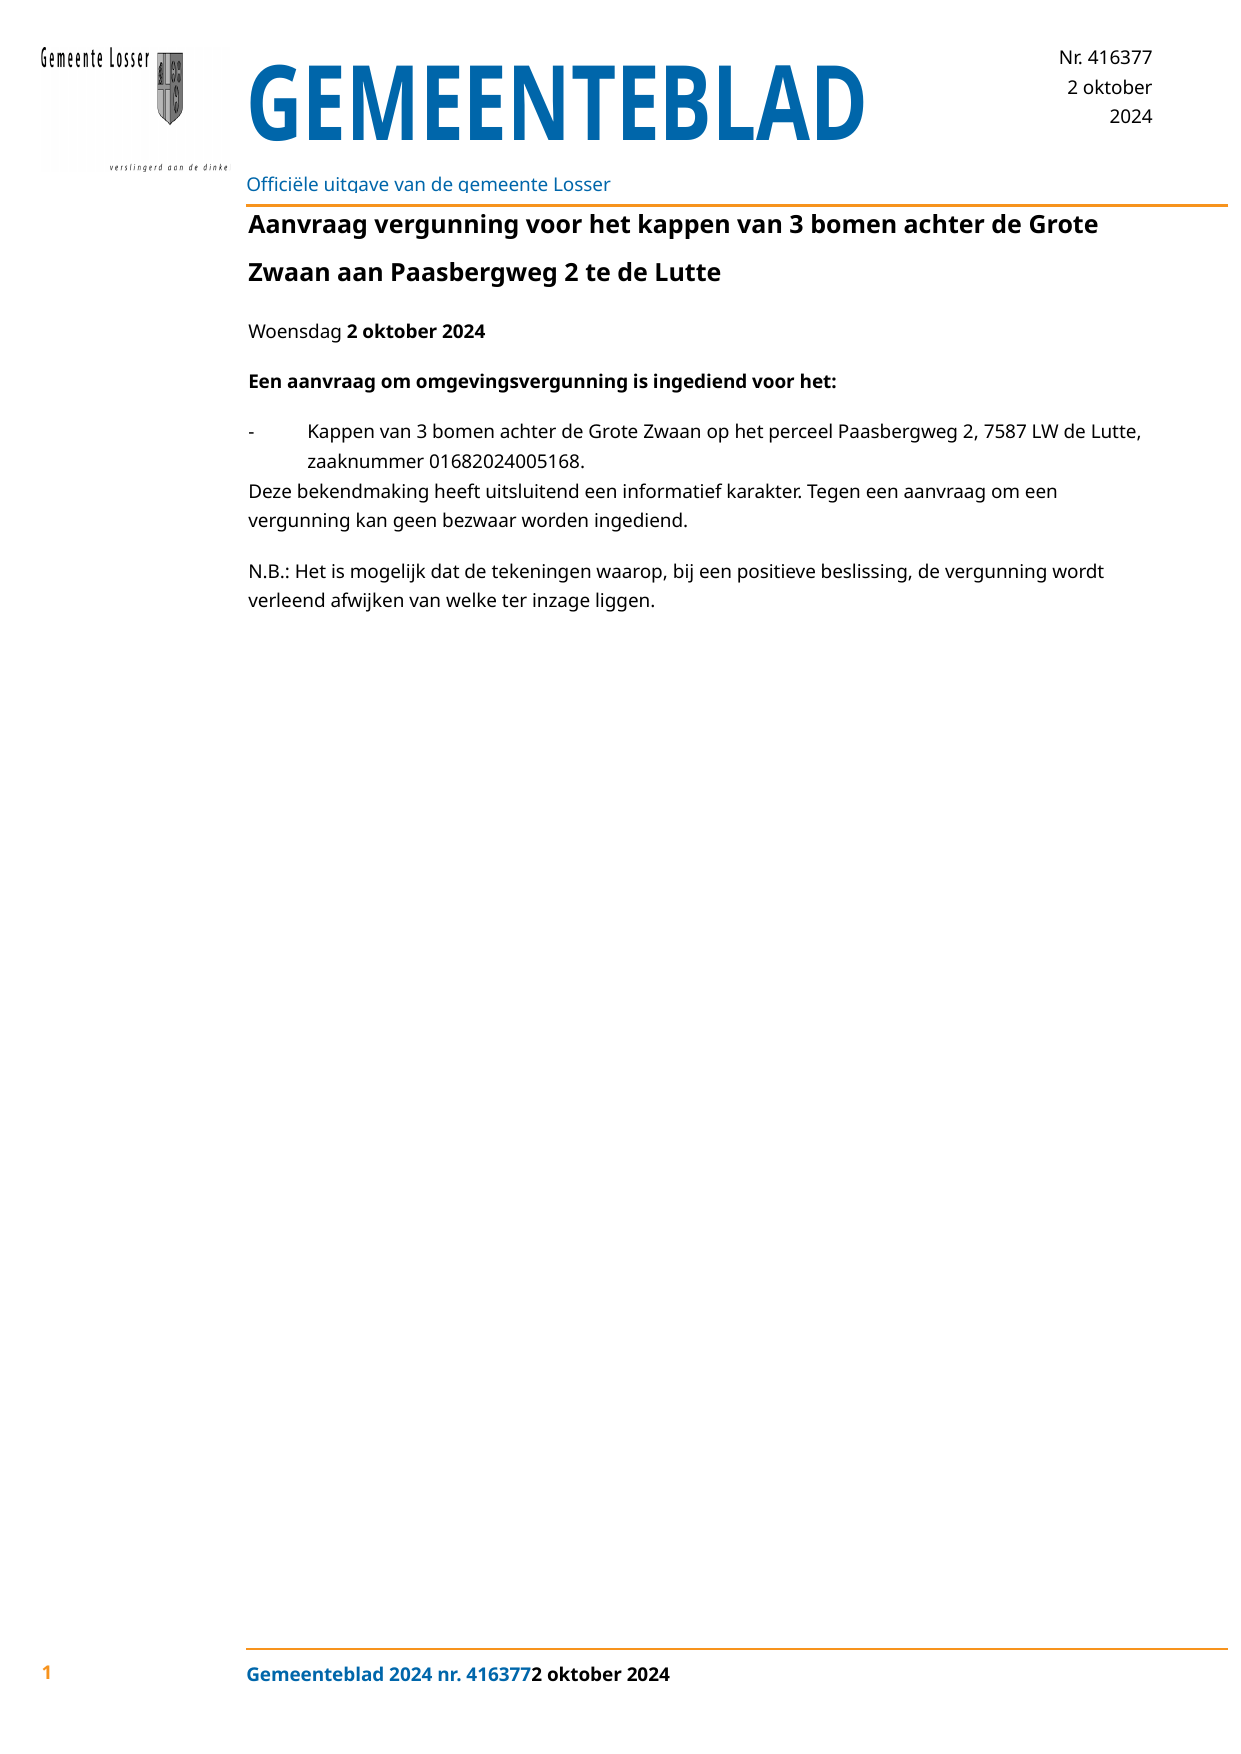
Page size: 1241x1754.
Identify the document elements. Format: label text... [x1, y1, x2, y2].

text Woensdag 2 oktober 2024 [248, 318, 1152, 344]
list Kappen van 3 bomen achter de Grote Zwaan op het perceel Paasbergweg 2, 7587 LW de Lutte, zaaknummer 01682024005168. [248, 419, 1152, 474]
text N.B.: Het is mogelijk dat de tekeningen waarop, bij een positieve beslissing, de vergunning wordt verleend afwijken van welke ter inzage liggen. [248, 558, 1152, 613]
text Een aanvraag om omgevingsvergunning is ingediend voor het: [248, 368, 1152, 394]
text Aanvraag vergunning voor het kappen van 3 bomen achter de Grote Zwaan aan Paasbergweg 2 te de Lutte [248, 207, 1152, 288]
picture [41, 47, 231, 172]
text Deze bekendmaking heeft uitsluitend een informatief karakter. Tegen een aanvraag om een vergunning kan geen bezwaar worden ingediend. [248, 478, 1152, 533]
